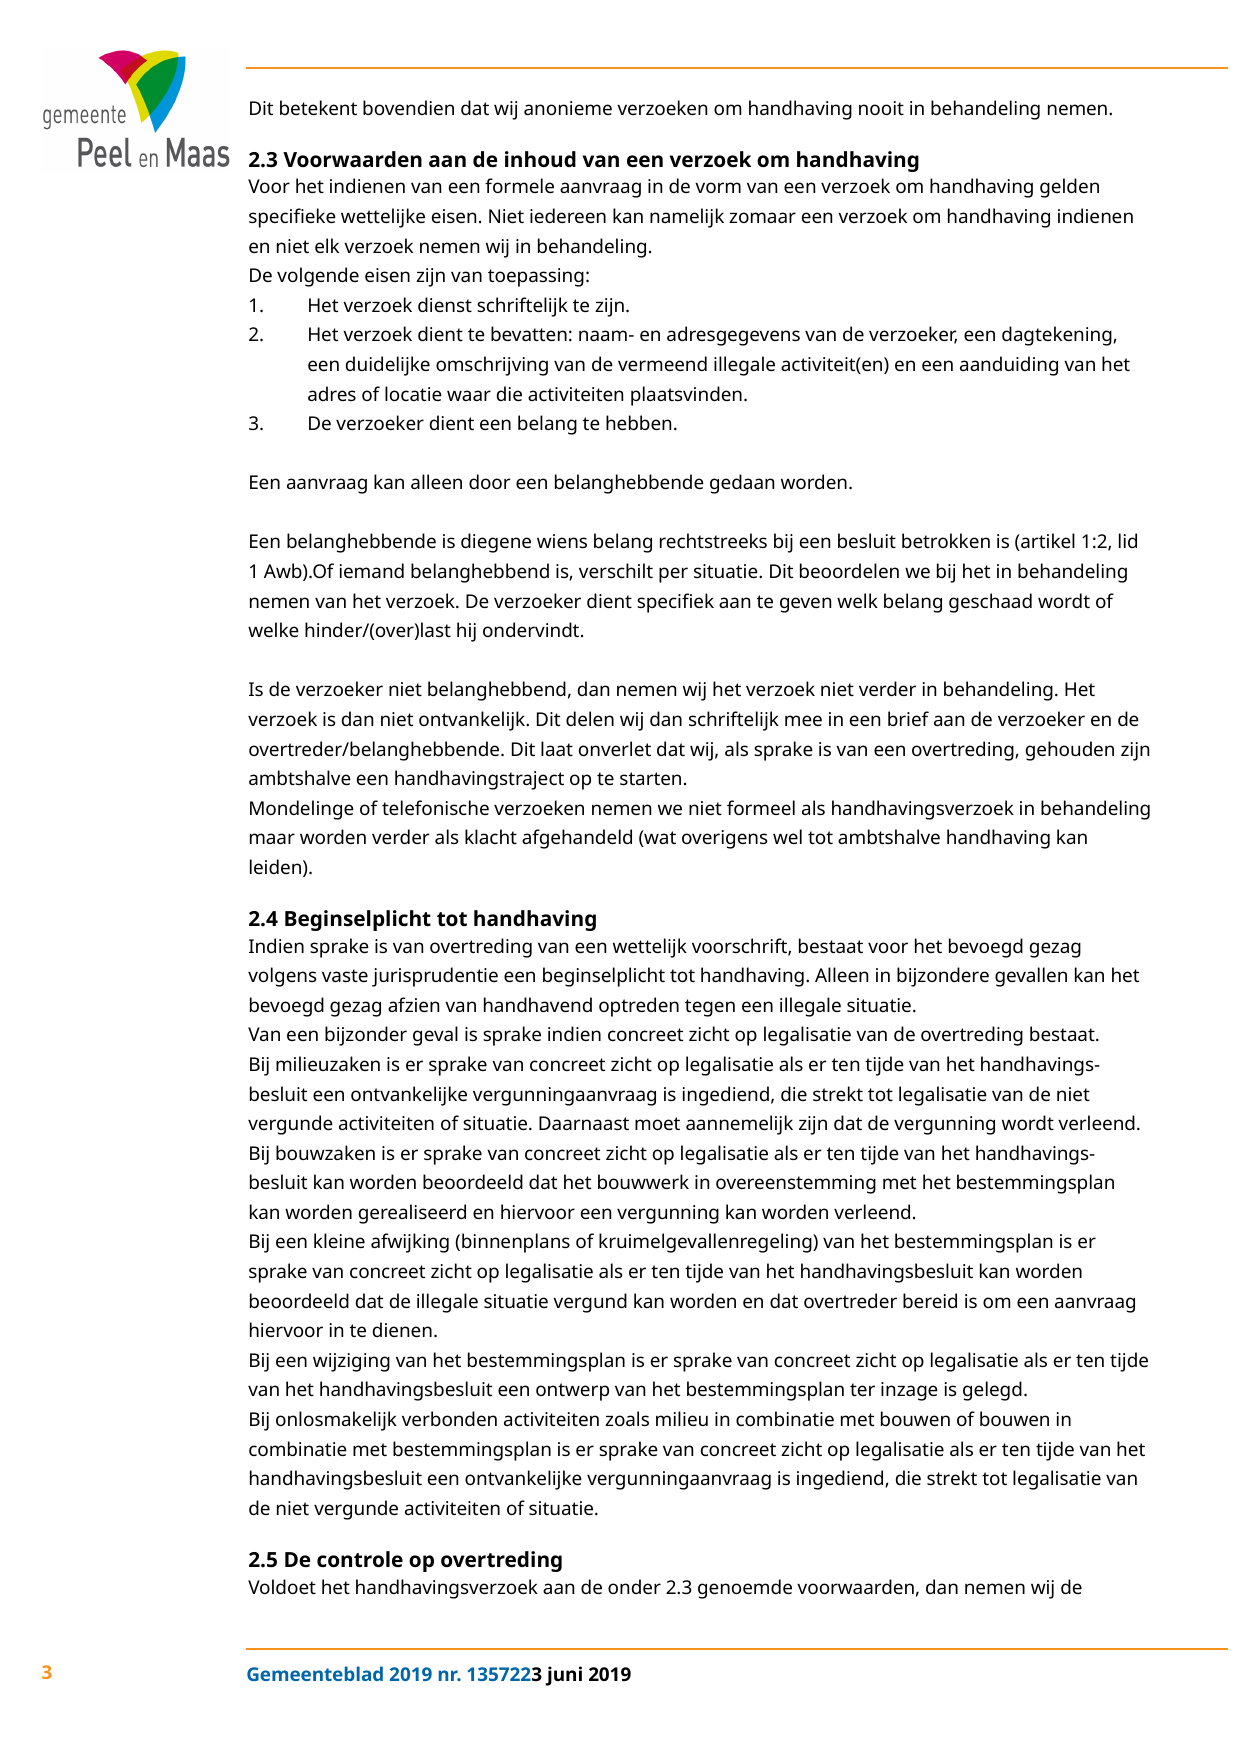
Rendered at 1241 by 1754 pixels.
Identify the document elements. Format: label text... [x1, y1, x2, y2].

text Indien sprake is van overtreding van een wettelijk voorschrift, bestaat voor het bevoegd gezag volgens vaste jurisprudentie een beginselplicht tot handhaving. Alleen in bijzondere gevallen kan het bevoegd gezag afzien van handhavend optreden tegen een illegale situatie. [248, 933, 1152, 1018]
picture [41, 47, 231, 172]
text 2.5 De controle op overtreding [248, 1545, 1152, 1574]
text Bij onlosmakelijk verbonden activiteiten zoals milieu in combinatie met bouwen of bouwen in combinatie met bestemmingsplan is er sprake van concreet zicht op legalisatie als er ten tijde van het handhavingsbesluit een ontvankelijke vergunningaanvraag is ingediend, die strekt tot legalisatie van de niet vergunde activiteiten of situatie. [248, 1406, 1152, 1521]
text Voor het indienen van een formele aanvraag in de vorm van een verzoek om handhaving gelden specifieke wettelijke eisen. Niet iedereen kan namelijk zomaar een verzoek om handhaving indienen en niet elk verzoek nemen wij in behandeling. [248, 174, 1152, 258]
text Van een bijzonder geval is sprake indien concreet zicht op legalisatie van de overtreding bestaat. [248, 1022, 1152, 1047]
text 2.3 Voorwaarden aan de inhoud van een verzoek om handhaving [248, 145, 1152, 174]
text Bij milieuzaken is er sprake van concreet zicht op legalisatie als er ten tijde van het handhavings-besluit een ontvankelijke vergunningaanvraag is ingediend, die strekt tot legalisatie van de niet vergunde activiteiten of situatie. Daarnaast moet aannemelijk zijn dat de vergunning wordt verleend. [248, 1051, 1152, 1136]
text 2.4 Beginselplicht tot handhaving [248, 904, 1152, 933]
text Een aanvraag kan alleen door een belanghebbende gedaan worden. [248, 469, 1152, 495]
text Dit betekent bovendien dat wij anonieme verzoeken om handhaving nooit in behandeling nemen. [248, 95, 1152, 121]
text Bij een wijziging van het bestemmingsplan is er sprake van concreet zicht op legalisatie als er ten tijde van het handhavingsbesluit een ontwerp van het bestemmingsplan ter inzage is gelegd. [248, 1347, 1152, 1402]
text Bij een kleine afwijking (binnenplans of kruimelgevallenregeling) van het bestemmingsplan is er sprake van concreet zicht op legalisatie als er ten tijde van het handhavingsbesluit kan worden beoordeeld dat de illegale situatie vergund kan worden en dat overtreder bereid is om een aanvraag hiervoor in te dienen. [248, 1229, 1152, 1343]
text Bij bouwzaken is er sprake van concreet zicht op legalisatie als er ten tijde van het handhavings-besluit kan worden beoordeeld dat het bouwwerk in overeenstemming met het bestemmingsplan kan worden gerealiseerd en hiervoor een vergunning kan worden verleend. [248, 1140, 1152, 1225]
text Is de verzoeker niet belanghebbend, dan nemen wij het verzoek niet verder in behandeling. Het verzoek is dan niet ontvankelijk. Dit delen wij dan schriftelijk mee in een brief aan de verzoeker en de overtreder/belanghebbende. Dit laat onverlet dat wij, als sprake is van een overtreding, gehouden zijn ambtshalve een handhavingstraject op te starten. [248, 677, 1152, 791]
list Het verzoek dient te bevatten: naam- en adresgegevens van de verzoeker, een dagtekening, een duidelijke omschrijving van de vermeend illegale activiteit(en) en een aanduiding van het adres of locatie waar die activiteiten plaatsvinden. [248, 322, 1152, 406]
text Mondelinge of telefonische verzoeken nemen we niet formeel als handhavingsverzoek in behandeling maar worden verder als klacht afgehandeld (wat overigens wel tot ambtshalve handhaving kan leiden). [248, 795, 1152, 880]
list Het verzoek dienst schriftelijk te zijn. [248, 292, 1152, 318]
text Voldoet het handhavingsverzoek aan de onder 2.3 genoemde voorwaarden, dan nemen wij de [248, 1574, 1152, 1599]
list De verzoeker dient een belang te hebben. [248, 410, 1152, 436]
text Een belanghebbende is diegene wiens belang rechtstreeks bij een besluit betrokken is (artikel 1:2, lid 1 Awb).Of iemand belanghebbend is, verschilt per situatie. Dit beoordelen we bij het in behandeling nemen van het verzoek. De verzoeker dient specifiek aan te geven welk belang geschaad wordt of welke hinder/(over)last hij ondervindt. [248, 529, 1152, 643]
text De volgende eisen zijn van toepassing: [248, 262, 1152, 288]
